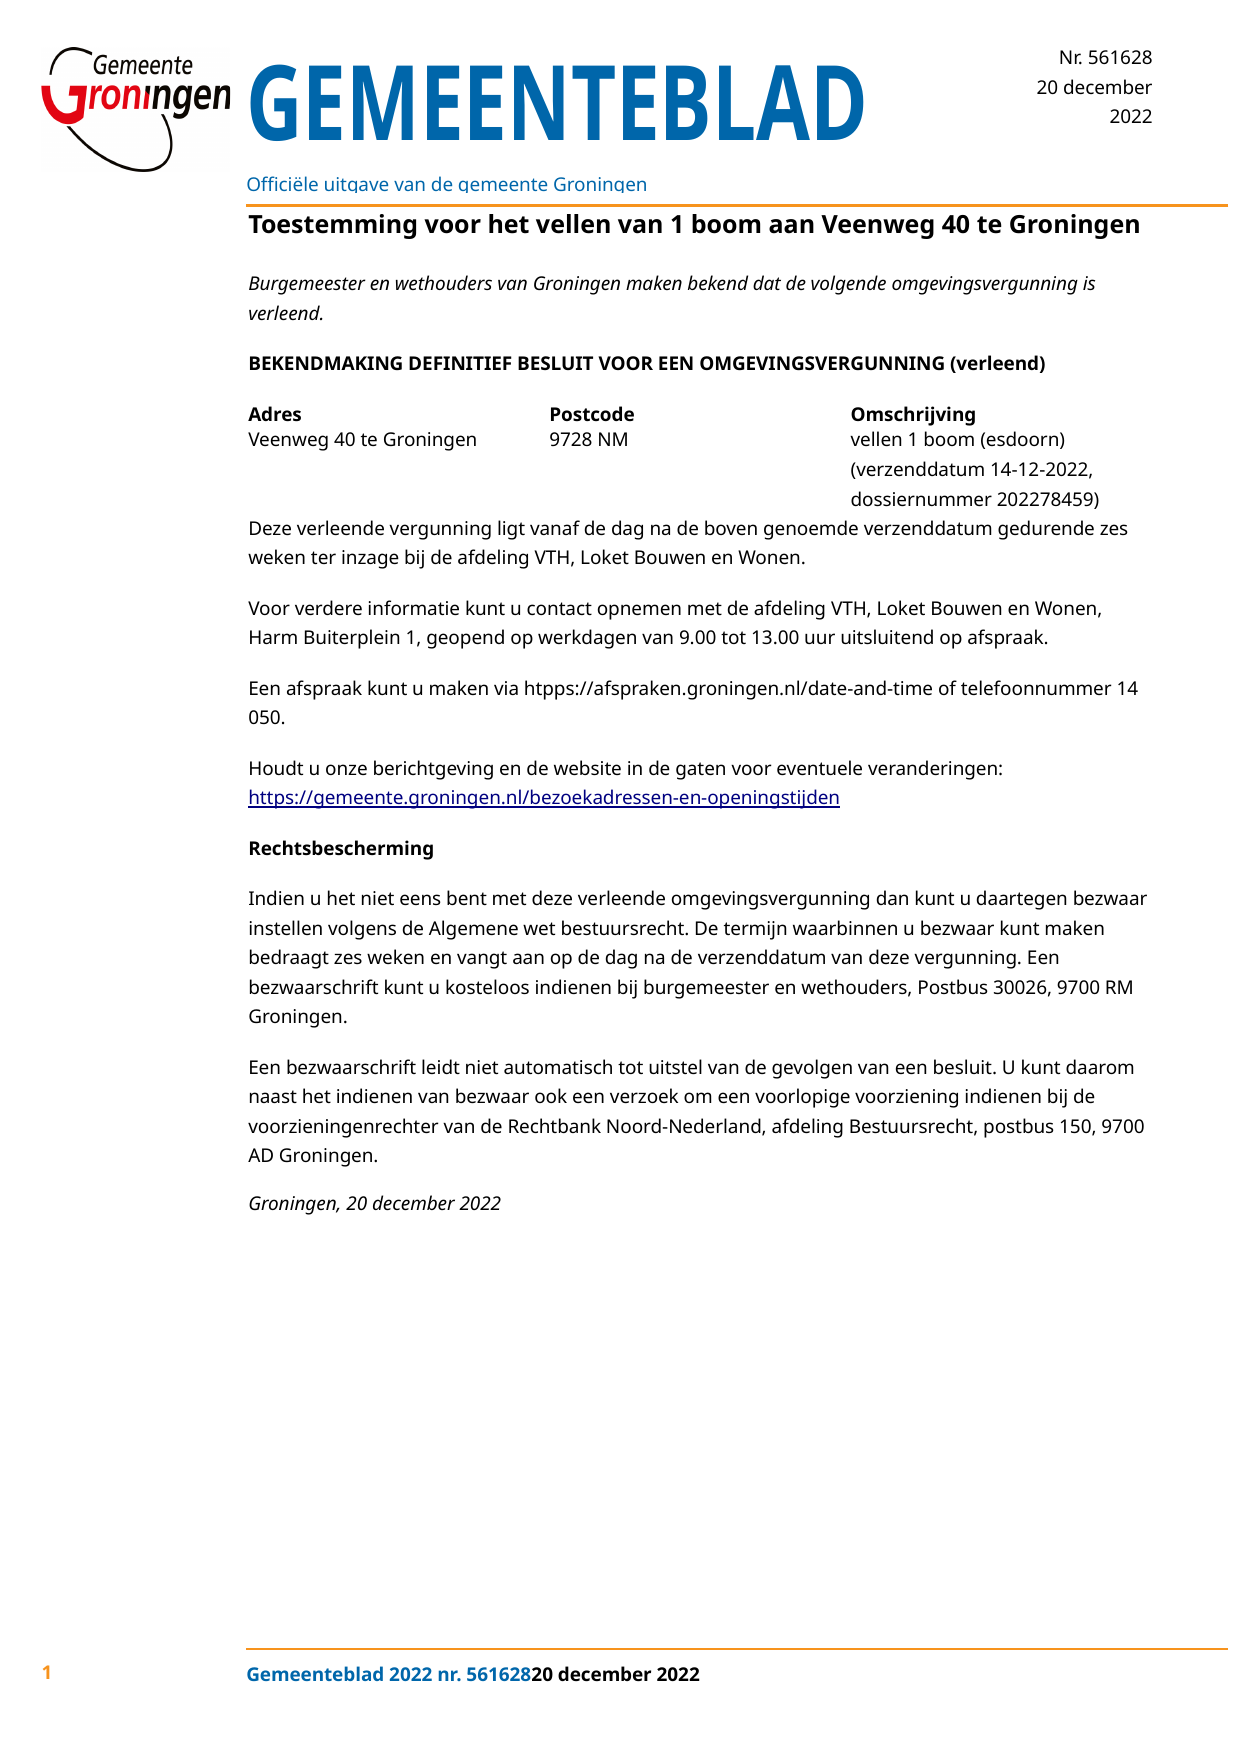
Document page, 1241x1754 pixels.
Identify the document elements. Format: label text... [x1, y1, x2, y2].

table_cell Veenweg 40 te Groningen [248, 427, 549, 511]
text Voor verdere informatie kunt u contact opnemen met de afdeling VTH, Loket Bouwen en Wonen, Harm Buiterplein 1, geopend op werkdagen van 9.00 tot 13.00 uur uitsluitend op afspraak. [248, 595, 1152, 650]
text Burgemeester en wethouders van Groningen maken bekend dat de volgende omgevingsvergunning is verleend. [248, 270, 1152, 326]
picture [41, 47, 231, 172]
table_header Omschrijving [850, 401, 1152, 427]
table_cell 9728 NM [549, 427, 850, 511]
text Groningen, 20 december 2022 [248, 1190, 1152, 1216]
text Rechtsbescherming [248, 835, 1152, 860]
text Deze verleende vergunning ligt vanaf de dag na de boven genoemde verzenddatum gedurende zes weken ter inzage bij de afdeling VTH, Loket Bouwen en Wonen. [248, 515, 1152, 570]
table_header Adres [248, 401, 549, 427]
text Een afspraak kunt u maken via htpps://afspraken.groningen.nl/date-and-time of telefoonnummer 14 050. [248, 675, 1152, 730]
text Een bezwaarschrift leidt niet automatisch tot uitstel van de gevolgen van een besluit. U kunt daarom naast het indienen van bezwaar ook een verzoek om een voorlopige voorziening indienen bij de voorzieningenrechter van de Rechtbank Noord-Nederland, afdeling Bestuursrecht, postbus 150, 9700 AD Groningen. [248, 1054, 1152, 1168]
table_header Postcode [549, 401, 850, 427]
text Toestemming voor het vellen van 1 boom aan Veenweg 40 te Groningen [248, 207, 1152, 241]
text Indien u het niet eens bent met deze verleende omgevingsvergunning dan kunt u daartegen bezwaar instellen volgens de Algemene wet bestuursrecht. De termijn waarbinnen u bezwaar kunt maken bedraagt zes weken en vangt aan op de dag na de verzenddatum van deze vergunning. Een bezwaarschrift kunt u kosteloos indienen bij burgemeester en wethouders, Postbus 30026, 9700 RM Groningen. [248, 885, 1152, 1029]
text BEKENDMAKING DEFINITIEF BESLUIT VOOR EEN OMGEVINGSVERGUNNING (verleend) [248, 350, 1152, 376]
text Houdt u onze berichtgeving en de website in de gaten voor eventuele veranderingen: https://gemeente.groningen.nl/bezoekadressen-en-openingstijden [248, 755, 1152, 810]
table_cell vellen 1 boom (esdoorn) (verzenddatum 14-12-2022, dossiernummer 202278459) [850, 427, 1152, 511]
